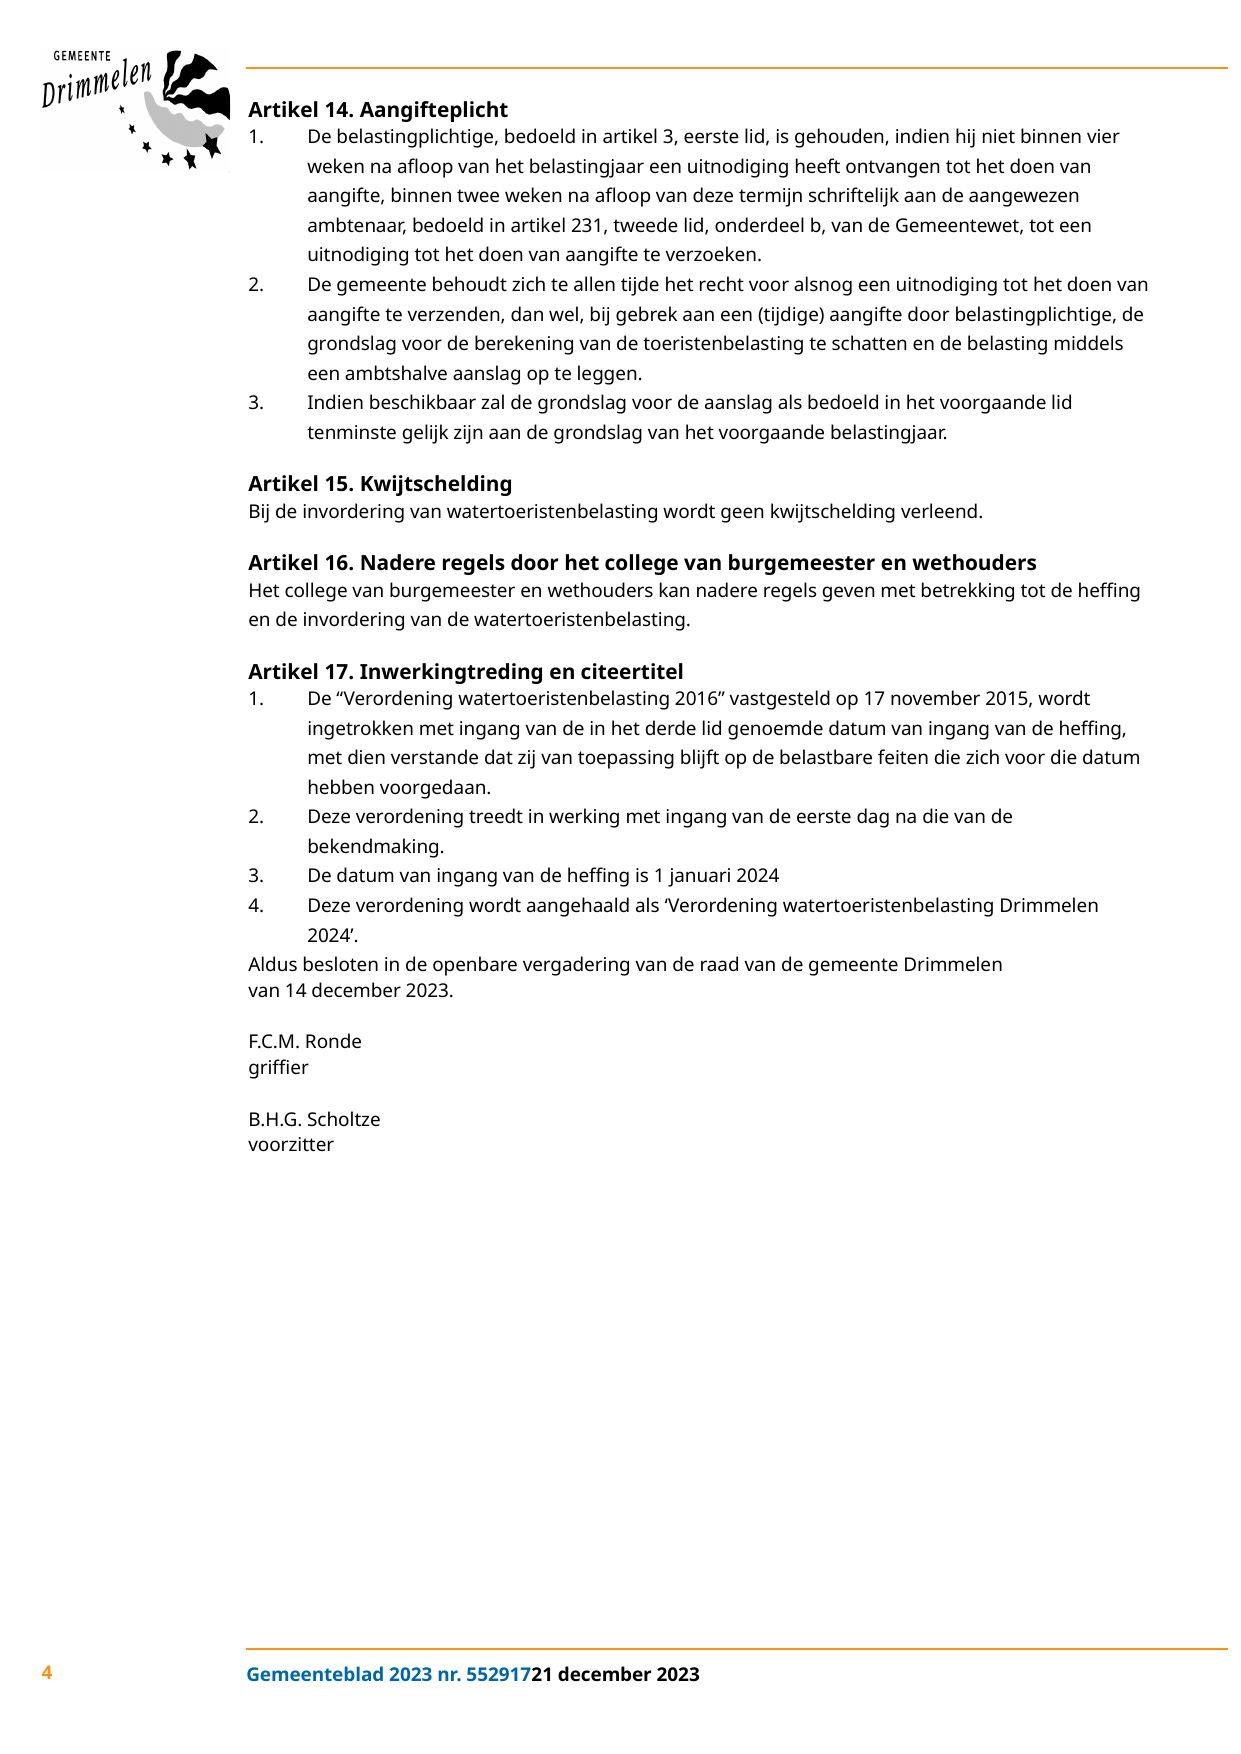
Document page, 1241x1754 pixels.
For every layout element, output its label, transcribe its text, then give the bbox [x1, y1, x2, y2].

text voorzitter [248, 1132, 1152, 1157]
list Indien beschikbaar zal de grondslag voor de aanslag als bedoeld in het voorgaande lid tenminste gelijk zijn aan de grondslag van het voorgaande belastingjaar. [248, 389, 1152, 445]
text Artikel 16. Nadere regels door het college van burgemeester en wethouders [248, 548, 1152, 577]
text Aldus besloten in de openbare vergadering van de raad van de gemeente Drimmelen [248, 951, 1152, 977]
picture [41, 47, 231, 172]
text griffier [248, 1054, 1152, 1080]
list De “Verordening watertoeristenbelasting 2016” vastgesteld op 17 november 2015, wordt ingetrokken met ingang van de in het derde lid genoemde datum van ingang van de heffing, met dien verstande dat zij van toepassing blijft op de belastbare feiten die zich voor die datum hebben voorgedaan. [248, 685, 1152, 800]
list Deze verordening treedt in werking met ingang van de eerste dag na die van de bekendmaking. [248, 803, 1152, 859]
list De belastingplichtige, bedoeld in artikel 3, eerste lid, is gehouden, indien hij niet binnen vier weken na afloop van het belastingjaar een uitnodiging heeft ontvangen tot het doen van aangifte, binnen twee weken na afloop van deze termijn schriftelijk aan de aangewezen ambtenaar, bedoeld in artikel 231, tweede lid, onderdeel b, van de Gemeentewet, tot een uitnodiging tot het doen van aangifte te verzoeken. [248, 123, 1152, 267]
text Het college van burgemeester en wethouders kan nadere regels geven met betrekking tot de heffing en de invordering van de watertoeristenbelasting. [248, 577, 1152, 632]
text Artikel 17. Inwerkingtreding en citeertitel [248, 657, 1152, 685]
text van 14 december 2023. [248, 977, 1152, 1003]
text B.H.G. Scholtze [248, 1106, 1152, 1132]
text Bij de invordering van watertoeristenbelasting wordt geen kwijtschelding verleend. [248, 498, 1152, 524]
text Artikel 14. Aangifteplicht [248, 95, 1152, 123]
list De gemeente behoudt zich te allen tijde het recht voor alsnog een uitnodiging tot het doen van aangifte te verzenden, dan wel, bij gebrek aan een (tijdige) aangifte door belastingplichtige, de grondslag voor de berekening van de toeristenbelasting te schatten en de belasting middels een ambtshalve aanslag op te leggen. [248, 271, 1152, 386]
list Deze verordening wordt aangehaald als ‘Verordening watertoeristenbelasting Drimmelen 2024’. [248, 892, 1152, 948]
text Artikel 15. Kwijtschelding [248, 469, 1152, 498]
text F.C.M. Ronde [248, 1029, 1152, 1054]
list De datum van ingang van de heffing is 1 januari 2024 [248, 863, 1152, 888]
